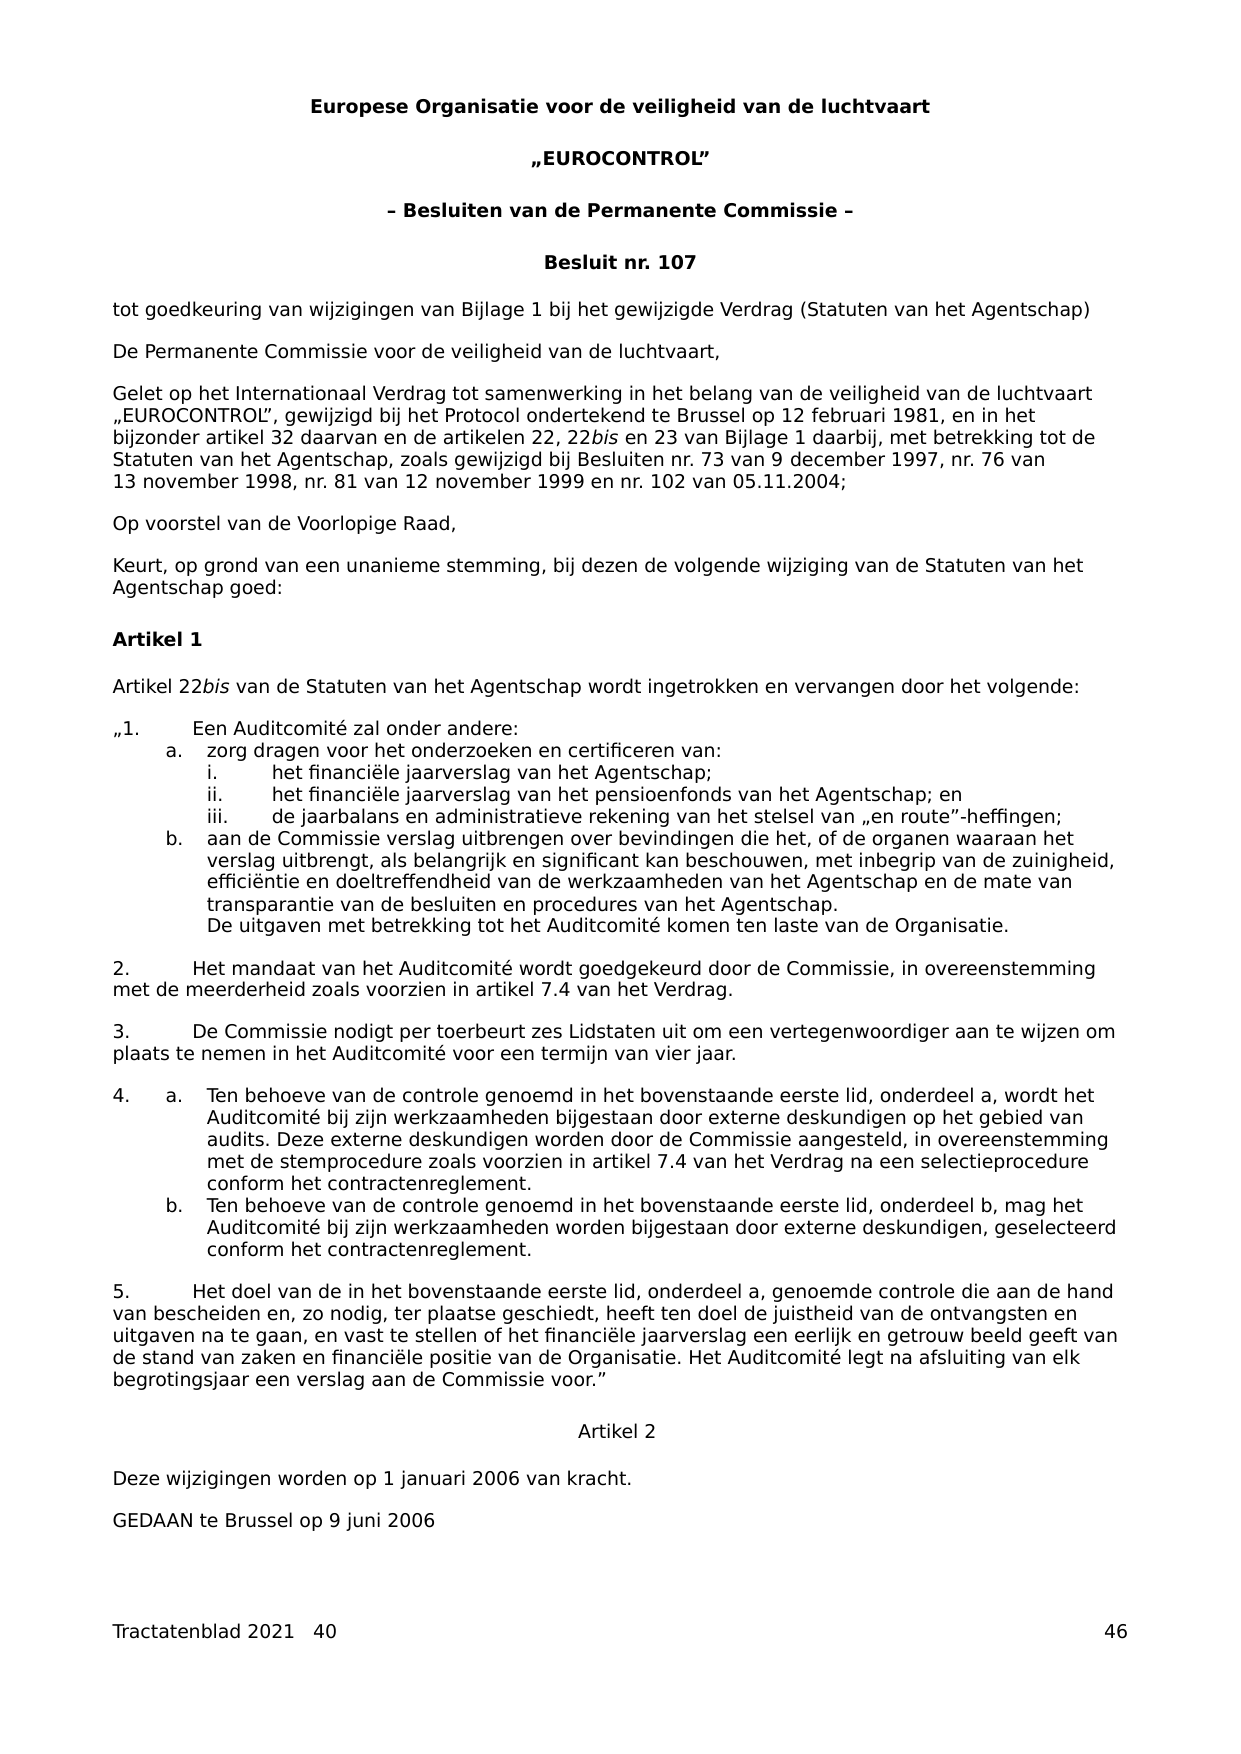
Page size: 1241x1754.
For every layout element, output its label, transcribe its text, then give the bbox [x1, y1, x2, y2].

text Keurt, op grond van een unanieme stemming, bij dezen de volgende wijziging van de Statuten van het Agentschap goed: [112, 555, 1128, 599]
subtitle Artikel 1 [112, 629, 1128, 651]
subtitle – Besluiten van de Permanente Commissie – [112, 200, 1128, 222]
text ii. het financiële jaarverslag van het pensioenfonds van het Agentschap; en [207, 783, 1128, 806]
text 5. Het doel van de in het bovenstaande eerste lid, onderdeel a, genoemde controle die aan de hand van bescheiden en, zo nodig, ter plaatse geschiedt, heeft ten doel de juistheid van de ontvangsten en uitgaven na te gaan, en vast te stellen of het financiële jaarverslag een eerlijk en getrouw beeld geeft van de stand van zaken en financiële positie van de Organisatie. Het Auditcomité legt na afsluiting van elk begrotingsjaar een verslag aan de Commissie voor.” [112, 1281, 1128, 1391]
subtitle Besluit nr. 107 [112, 252, 1128, 274]
subtitle Europese Organisatie voor de veiligheid van de luchtvaart [112, 96, 1128, 118]
text iii. de jaarbalans en administratieve rekening van het stelsel van „en route”-heffingen; [207, 806, 1128, 827]
text tot goedkeuring van wijzigingen van Bijlage 1 bij het gewijzigde Verdrag (Statuten van het Agentschap) [112, 299, 1128, 321]
text Deze wijzigingen worden op 1 januari 2006 van kracht. [112, 1468, 1128, 1490]
subtitle „EUROCONTROL” [112, 148, 1128, 170]
text „1. Een Auditcomité zal onder andere: [112, 718, 1128, 739]
text De uitgaven met betrekking tot het Auditcomité komen ten laste van de Organisatie. [207, 915, 1128, 937]
text 2. Het mandaat van het Auditcomité wordt goedgekeurd door de Commissie, in overeenstemming met de meerderheid zoals voorzien in artikel 7.4 van het Verdrag. [112, 957, 1128, 1001]
text Artikel 22bis van de Statuten van het Agentschap wordt ingetrokken en vervangen door het volgende: [112, 676, 1128, 698]
text a. zorg dragen voor het onderzoeken en certificeren van: [165, 739, 1128, 762]
text GEDAAN te Brussel op 9 juni 2006 [112, 1510, 1128, 1532]
text b. aan de Commissie verslag uitbrengen over bevindingen die het, of de organen waaraan het verslag uitbrengt, als belangrijk en significant kan beschouwen, met inbegrip van de zuinigheid, efficiëntie en doeltreffendheid van de werkzaamheden van het Agentschap en de mate van transparantie van de besluiten en procedures van het Agentschap. [165, 827, 1128, 915]
text Op voorstel van de Voorlopige Raad, [112, 513, 1128, 535]
text b. Ten behoeve van de controle genoemd in het bovenstaande eerste lid, onderdeel b, mag het Auditcomité bij zijn werkzaamheden worden bijgestaan door externe deskundigen, geselecteerd conform het contractenreglement. [165, 1195, 1128, 1261]
text Gelet op het Internationaal Verdrag tot samenwerking in het belang van de veiligheid van de luchtvaart „EUROCONTROL”, gewijzigd bij het Protocol ondertekend te Brussel op 12 februari 1981, en in het bijzonder artikel 32 daarvan en de artikelen 22, 22bis en 23 van Bijlage 1 daarbij, met betrekking tot de Statuten van het Agentschap, zoals gewijzigd bij Besluiten nr. 73 van 9 december 1997, nr. 76 van 13 november 1998, nr. 81 van 12 november 1999 en nr. 102 van 05.11.2004; [112, 383, 1128, 493]
text 4. a. Ten behoeve van de controle genoemd in het bovenstaande eerste lid, onderdeel a, wordt het Auditcomité bij zijn werkzaamheden bijgestaan door externe deskundigen op het gebied van audits. Deze externe deskundigen worden door de Commissie aangesteld, in overeenstemming met de stemprocedure zoals voorzien in artikel 7.4 van het Verdrag na een selectieprocedure conform het contractenreglement. [112, 1085, 1128, 1195]
text 3. De Commissie nodigt per toerbeurt zes Lidstaten uit om een vertegenwoordiger aan te wijzen om plaats te nemen in het Auditcomité voor een termijn van vier jaar. [112, 1021, 1128, 1065]
text i. het financiële jaarverslag van het Agentschap; [207, 762, 1128, 783]
subtitle Artikel 2 [112, 1421, 1128, 1443]
text De Permanente Commissie voor de veiligheid van de luchtvaart, [112, 341, 1128, 363]
